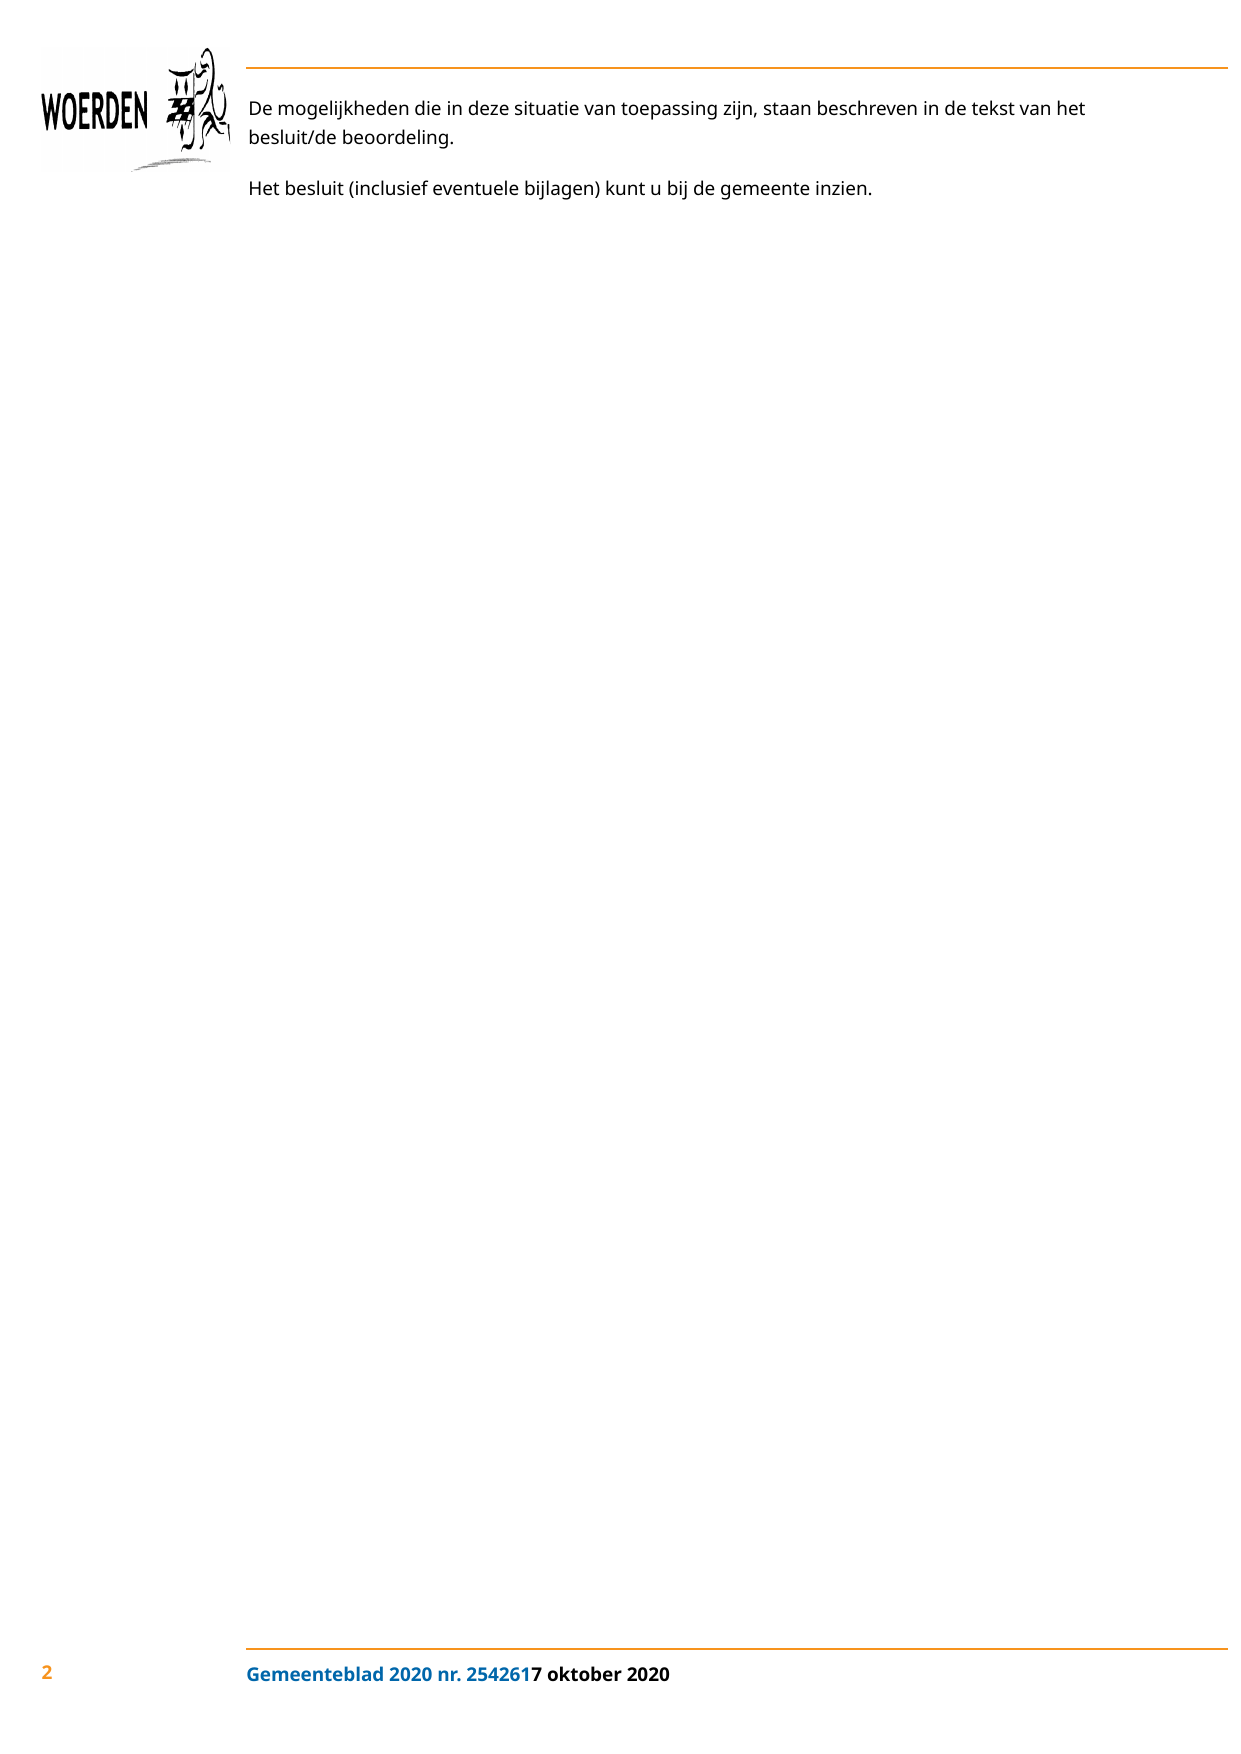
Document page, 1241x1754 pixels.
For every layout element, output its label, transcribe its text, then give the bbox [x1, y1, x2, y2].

picture [41, 47, 231, 172]
text De mogelijkheden die in deze situatie van toepassing zijn, staan beschreven in de tekst van het besluit/de beoordeling. [248, 95, 1152, 150]
text Het besluit (inclusief eventuele bijlagen) kunt u bij de gemeente inzien. [248, 175, 1152, 201]
